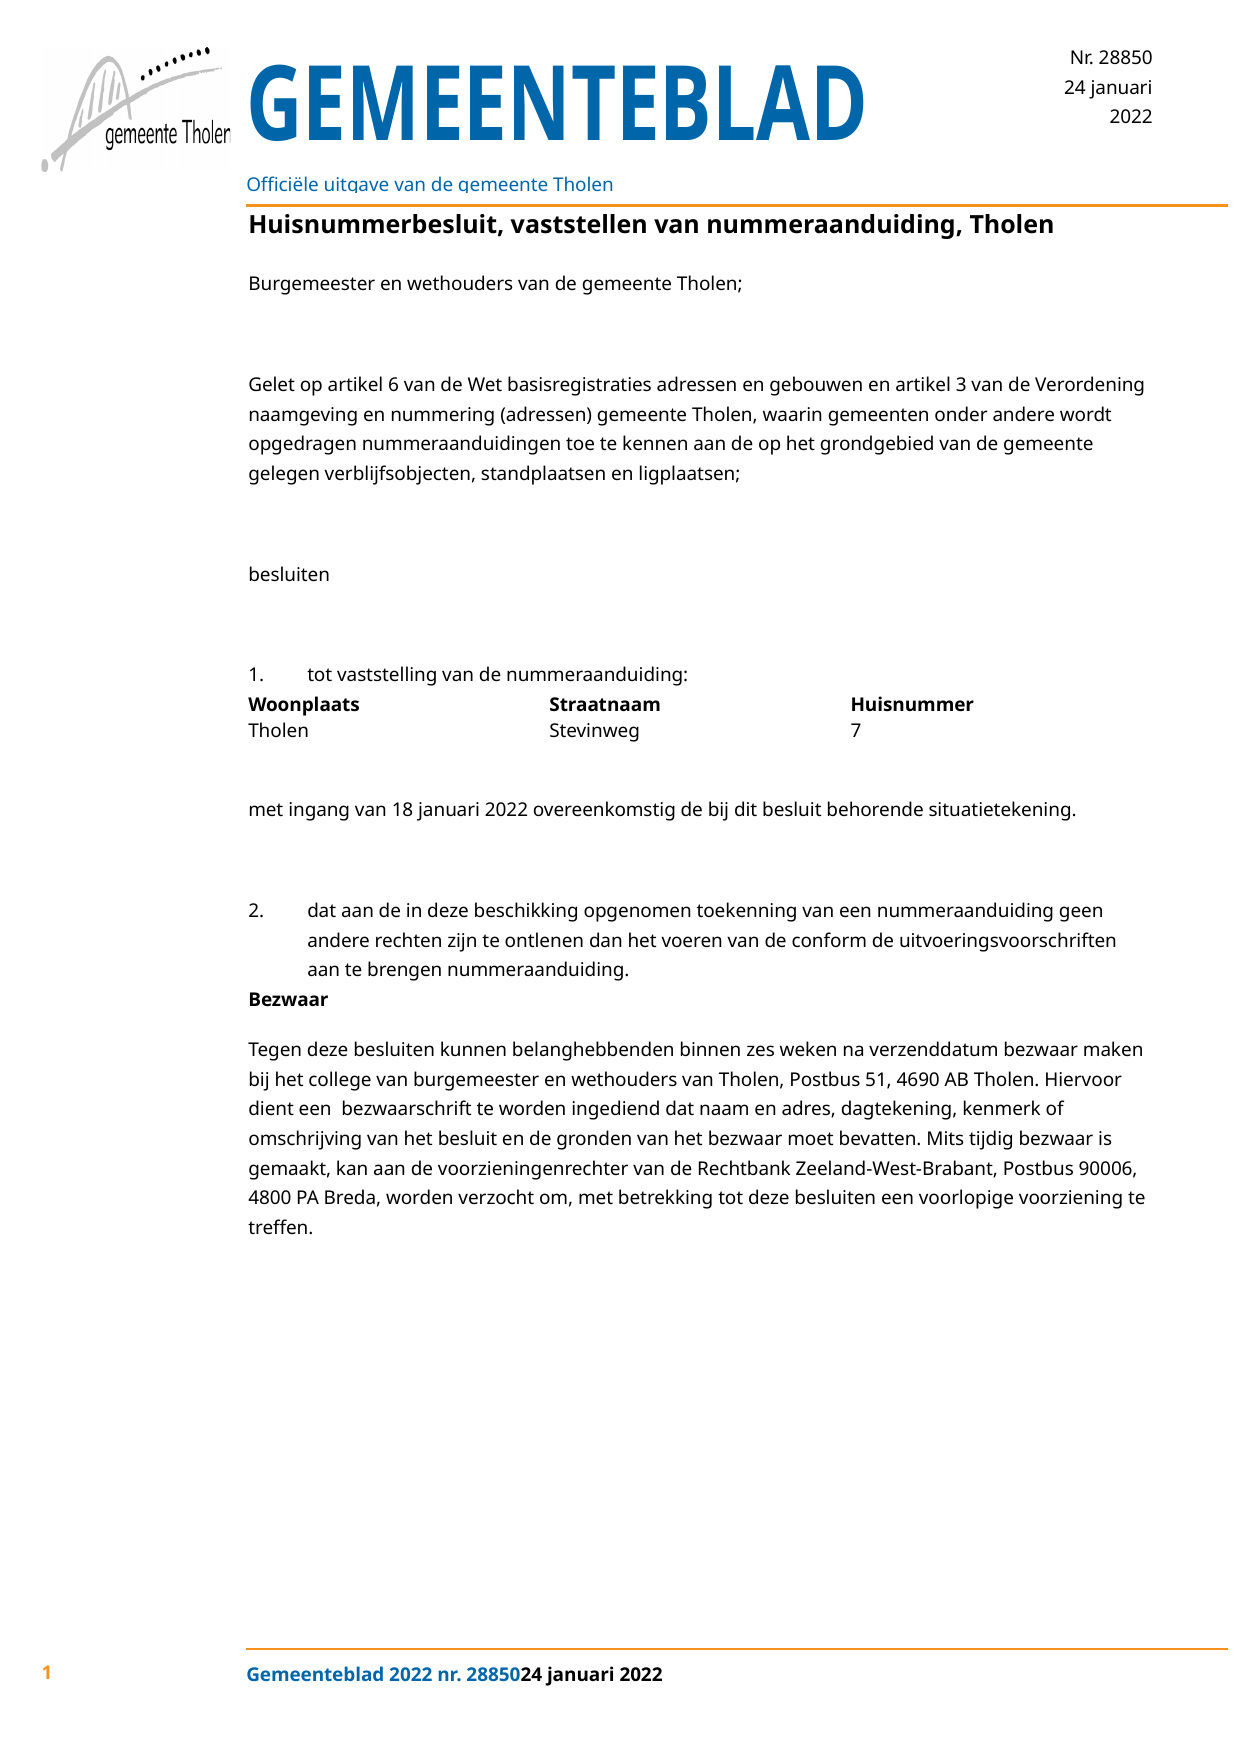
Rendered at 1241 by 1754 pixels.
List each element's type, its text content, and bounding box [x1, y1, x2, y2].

table_cell 7 [850, 717, 1152, 743]
text Gelet op artikel 6 van de Wet basisregistraties adressen en gebouwen en artikel 3 van de Verordening naamgeving en nummering (adressen) gemeente Tholen, waarin gemeenten onder andere wordt opgedragen nummeraanduidingen toe te kennen aan de op het grondgebied van de gemeente gelegen verblijfsobjecten, standplaatsen en ligplaatsen; [248, 371, 1152, 486]
text Tegen deze besluiten kunnen belanghebbenden binnen zes weken na verzenddatum bezwaar maken bij het college van burgemeester en wethouders van Tholen, Postbus 51, 4690 AB Tholen. Hiervoor dient een bezwaarschrift te worden ingediend dat naam en adres, dagtekening, kenmerk of omschrijving van het besluit en de gronden van het bezwaar moet bevatten. Mits tijdig bezwaar is gemaakt, kan aan de voorzieningenrechter van de Rechtbank Zeeland-West-Brabant, Postbus 90006, 4800 PA Breda, worden verzocht om, met betrekking tot deze besluiten een voorlopige voorziening te treffen. [248, 1036, 1152, 1239]
table_cell Stevinweg [549, 717, 850, 743]
text Burgemeester en wethouders van de gemeente Tholen; [248, 270, 1152, 296]
table_header Straatnaam [549, 691, 850, 717]
text Bezwaar [248, 986, 1152, 1012]
text met ingang van 18 januari 2022 overeenkomstig de bij dit besluit behorende situatietekening. [248, 796, 1152, 822]
text Huisnummerbesluit, vaststellen van nummeraanduiding, Tholen [248, 207, 1152, 241]
list tot vaststelling van de nummeraanduiding: [248, 662, 1152, 687]
table_cell Tholen [248, 717, 549, 743]
list dat aan de in deze beschikking opgenomen toekenning van een nummeraanduiding geen andere rechten zijn te ontlenen dan het voeren van de conform de uitvoeringsvoorschriften aan te brengen nummeraanduiding. [248, 897, 1152, 982]
table_header Woonplaats [248, 691, 549, 717]
picture [41, 47, 231, 172]
table_header Huisnummer [850, 691, 1152, 717]
text besluiten [248, 561, 1152, 586]
